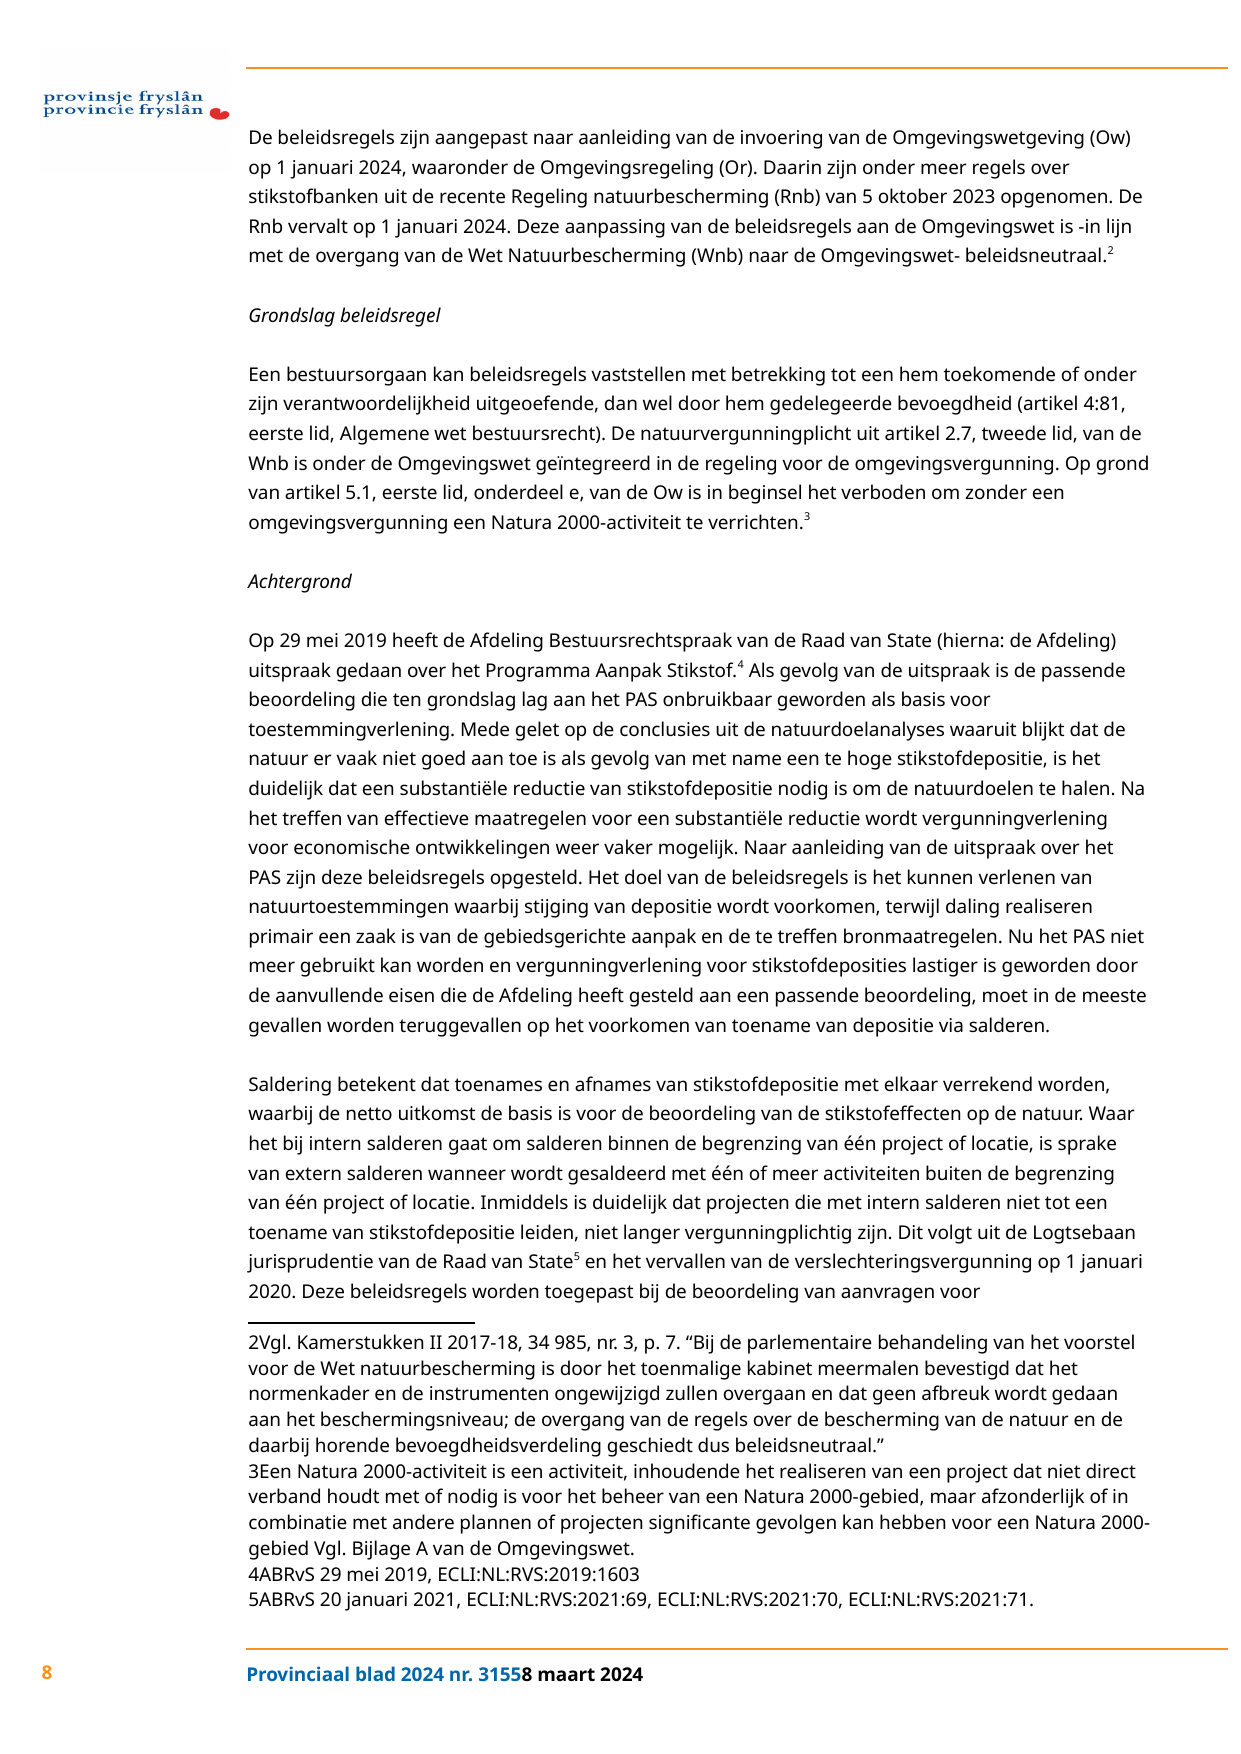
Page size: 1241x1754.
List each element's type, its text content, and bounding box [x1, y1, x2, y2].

text ABRvS 20 januari 2021, ECLI:NL:RVS:2021:69, ECLI:NL:RVS:2021:70, ECLI:NL:RVS:2021:71. [248, 1586, 1152, 1612]
text Grondslag beleidsregel [248, 302, 1152, 328]
text Een Natura 2000-activiteit is een activiteit, inhoudende het realiseren van een project dat niet direct verband houdt met of nodig is voor het beheer van een Natura 2000-gebied, maar afzonderlijk of in combinatie met andere plannen of projecten significante gevolgen kan hebben voor een Natura 2000-gebied Vgl. Bijlage A van de Omgevingswet. [248, 1458, 1152, 1561]
text De beleidsregels zijn aangepast naar aanleiding van de invoering van de Omgevingswetgeving (Ow) op 1 januari 2024, waaronder de Omgevingsregeling (Or). Daarin zijn onder meer regels over stikstofbanken uit de recente Regeling natuurbescherming (Rnb) van 5 oktober 2023 opgenomen. De Rnb vervalt op 1 januari 2024. Deze aanpassing van de beleidsregels aan de Omgevingswet is -in lijn met de overgang van de Wet Natuurbescherming (Wnb) naar de Omgevingswet- beleidsneutraal. [248, 124, 1152, 268]
text Op 29 mei 2019 heeft de Afdeling Bestuursrechtspraak van de Raad van State (hierna: de Afdeling) uitspraak gedaan over het Programma Aanpak Stikstof. Als gevolg van de uitspraak is de passende beoordeling die ten grondslag lag aan het PAS onbruikbaar geworden als basis voor toestemmingverlening. Mede gelet op de conclusies uit de natuurdoelanalyses waaruit blijkt dat de natuur er vaak niet goed aan toe is als gevolg van met name een te hoge stikstofdepositie, is het duidelijk dat een substantiële reductie van stikstofdepositie nodig is om de natuurdoelen te halen. Na het treffen van effectieve maatregelen voor een substantiële reductie wordt vergunningverlening voor economische ontwikkelingen weer vaker mogelijk. Naar aanleiding van de uitspraak over het PAS zijn deze beleidsregels opgesteld. Het doel van de beleidsregels is het kunnen verlenen van natuurtoestemmingen waarbij stijging van depositie wordt voorkomen, terwijl daling realiseren primair een zaak is van de gebiedsgerichte aanpak en de te treffen bronmaatregelen. Nu het PAS niet meer gebruikt kan worden en vergunningverlening voor stikstofdeposities lastiger is geworden door de aanvullende eisen die de Afdeling heeft gesteld aan een passende beoordeling, moet in de meeste gevallen worden teruggevallen op het voorkomen van toename van depositie via salderen. [248, 627, 1152, 1038]
text ABRvS 29 mei 2019, ECLI:NL:RVS:2019:1603 [248, 1561, 1152, 1586]
text Een bestuursorgaan kan beleidsregels vaststellen met betrekking tot een hem toekomende of onder zijn verantwoordelijkheid uitgeoefende, dan wel door hem gedelegeerde bevoegdheid (artikel 4:81, eerste lid, Algemene wet bestuursrecht). De natuurvergunningplicht uit artikel 2.7, tweede lid, van de Wnb is onder de Omgevingswet geïntegreerd in de regeling voor de omgevingsvergunning. Op grond van artikel 5.1, eerste lid, onderdeel e, van de Ow is in beginsel het verboden om zonder een omgevingsvergunning een Natura 2000-activiteit te verrichten. [248, 361, 1152, 535]
picture [41, 47, 231, 172]
text Vgl. Kamerstukken II 2017-18, 34 985, nr. 3, p. 7. “Bij de parlementaire behandeling van het voorstel voor de Wet natuurbescherming is door het toenmalige kabinet meermalen bevestigd dat het normenkader en de instrumenten ongewijzigd zullen overgaan en dat geen afbreuk wordt gedaan aan het beschermingsniveau; de overgang van de regels over de bescherming van de natuur en de daarbij horende bevoegdheidsverdeling geschiedt dus beleidsneutraal.” [248, 1329, 1152, 1458]
text Saldering betekent dat toenames en afnames van stikstofdepositie met elkaar verrekend worden, waarbij de netto uitkomst de basis is voor de beoordeling van de stikstofeffecten op de natuur. Waar het bij intern salderen gaat om salderen binnen de begrenzing van één project of locatie, is sprake van extern salderen wanneer wordt gesaldeerd met één of meer activiteiten buiten de begrenzing van één project of locatie. Inmiddels is duidelijk dat projecten die met intern salderen niet tot een toename van stikstofdepositie leiden, niet langer vergunningplichtig zijn. Dit volgt uit de Logtsebaan jurisprudentie van de Raad van State en het vervallen van de verslechteringsvergunning op 1 januari 2020. Deze beleidsregels worden toegepast bij de beoordeling van aanvragen voor [248, 1071, 1152, 1304]
text Achtergrond [248, 568, 1152, 594]
